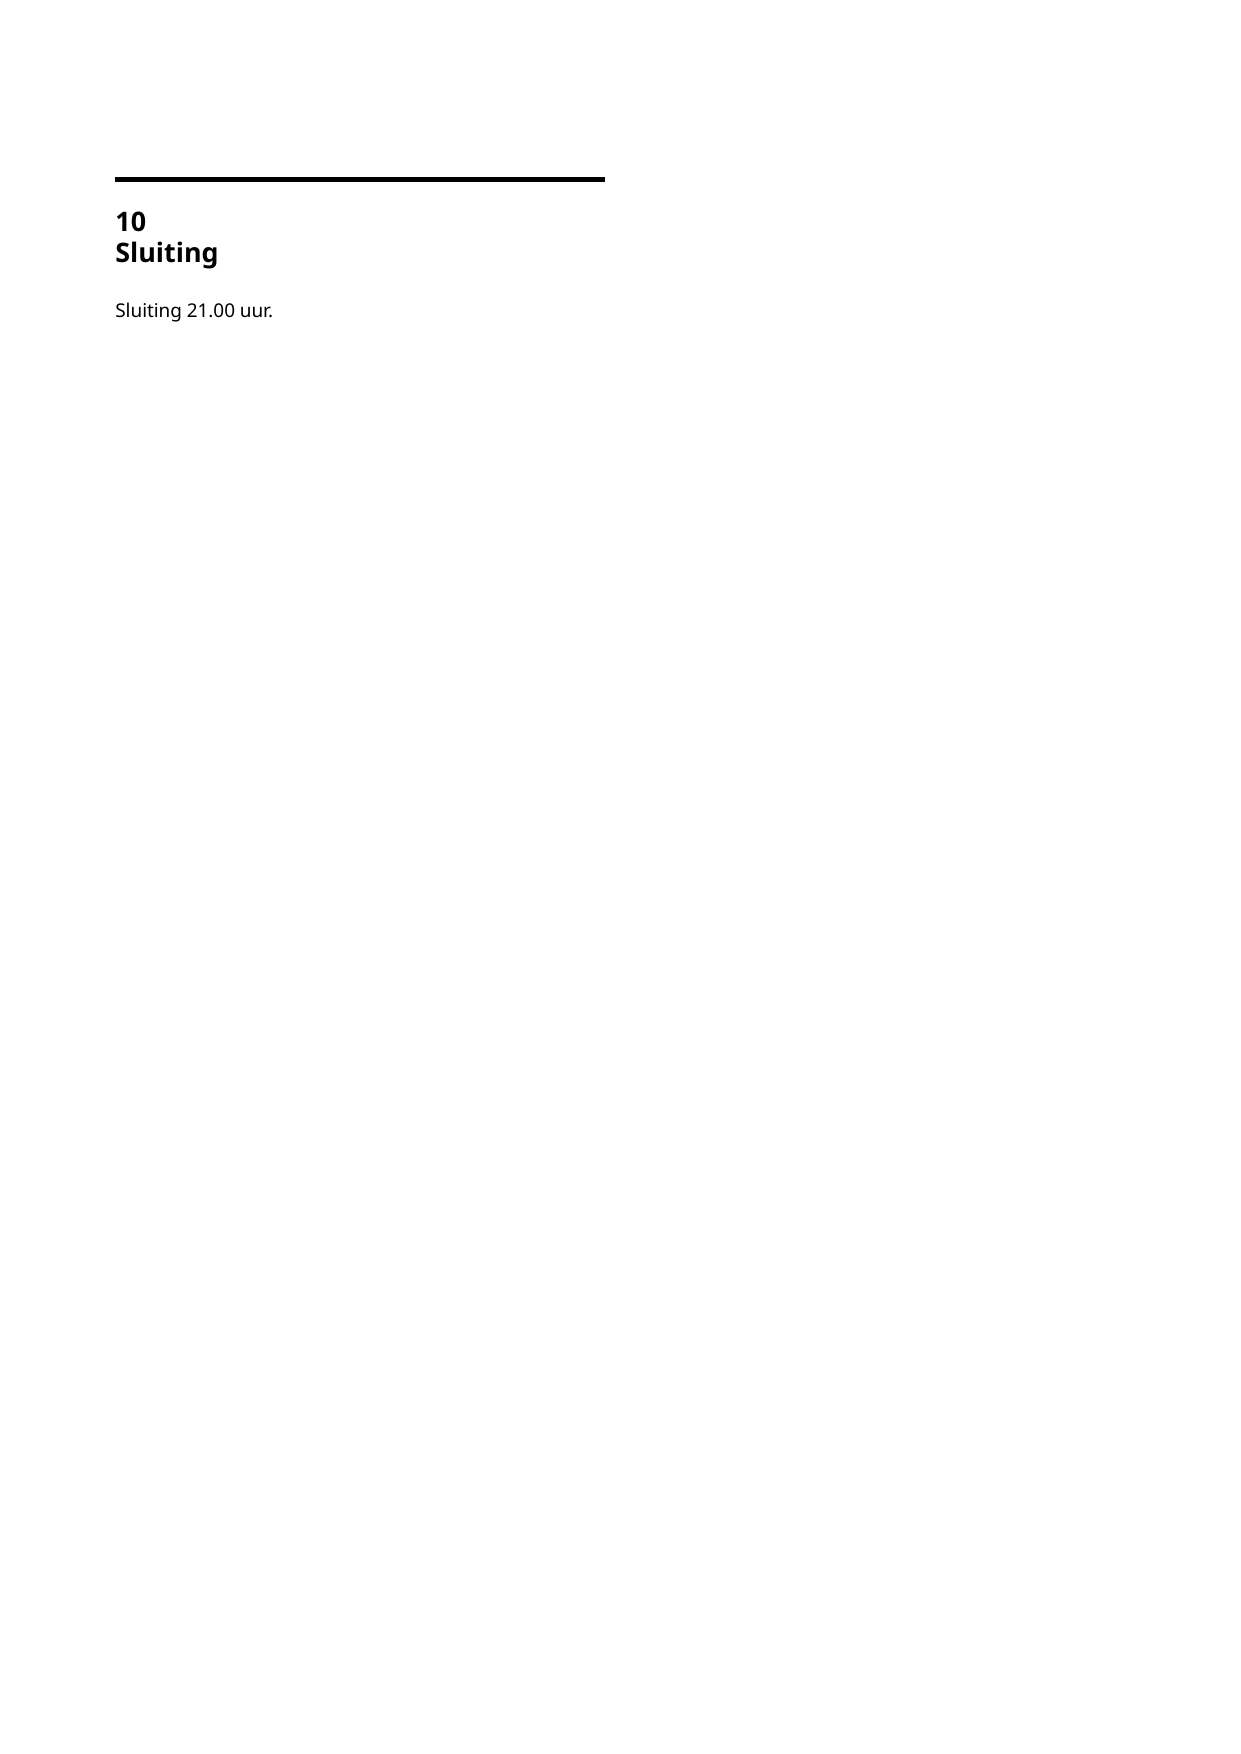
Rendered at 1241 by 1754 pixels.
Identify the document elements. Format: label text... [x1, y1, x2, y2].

text 10 [115, 203, 605, 239]
text Sluiting 21.00 uur. [115, 302, 605, 322]
text Sluiting [115, 239, 605, 283]
